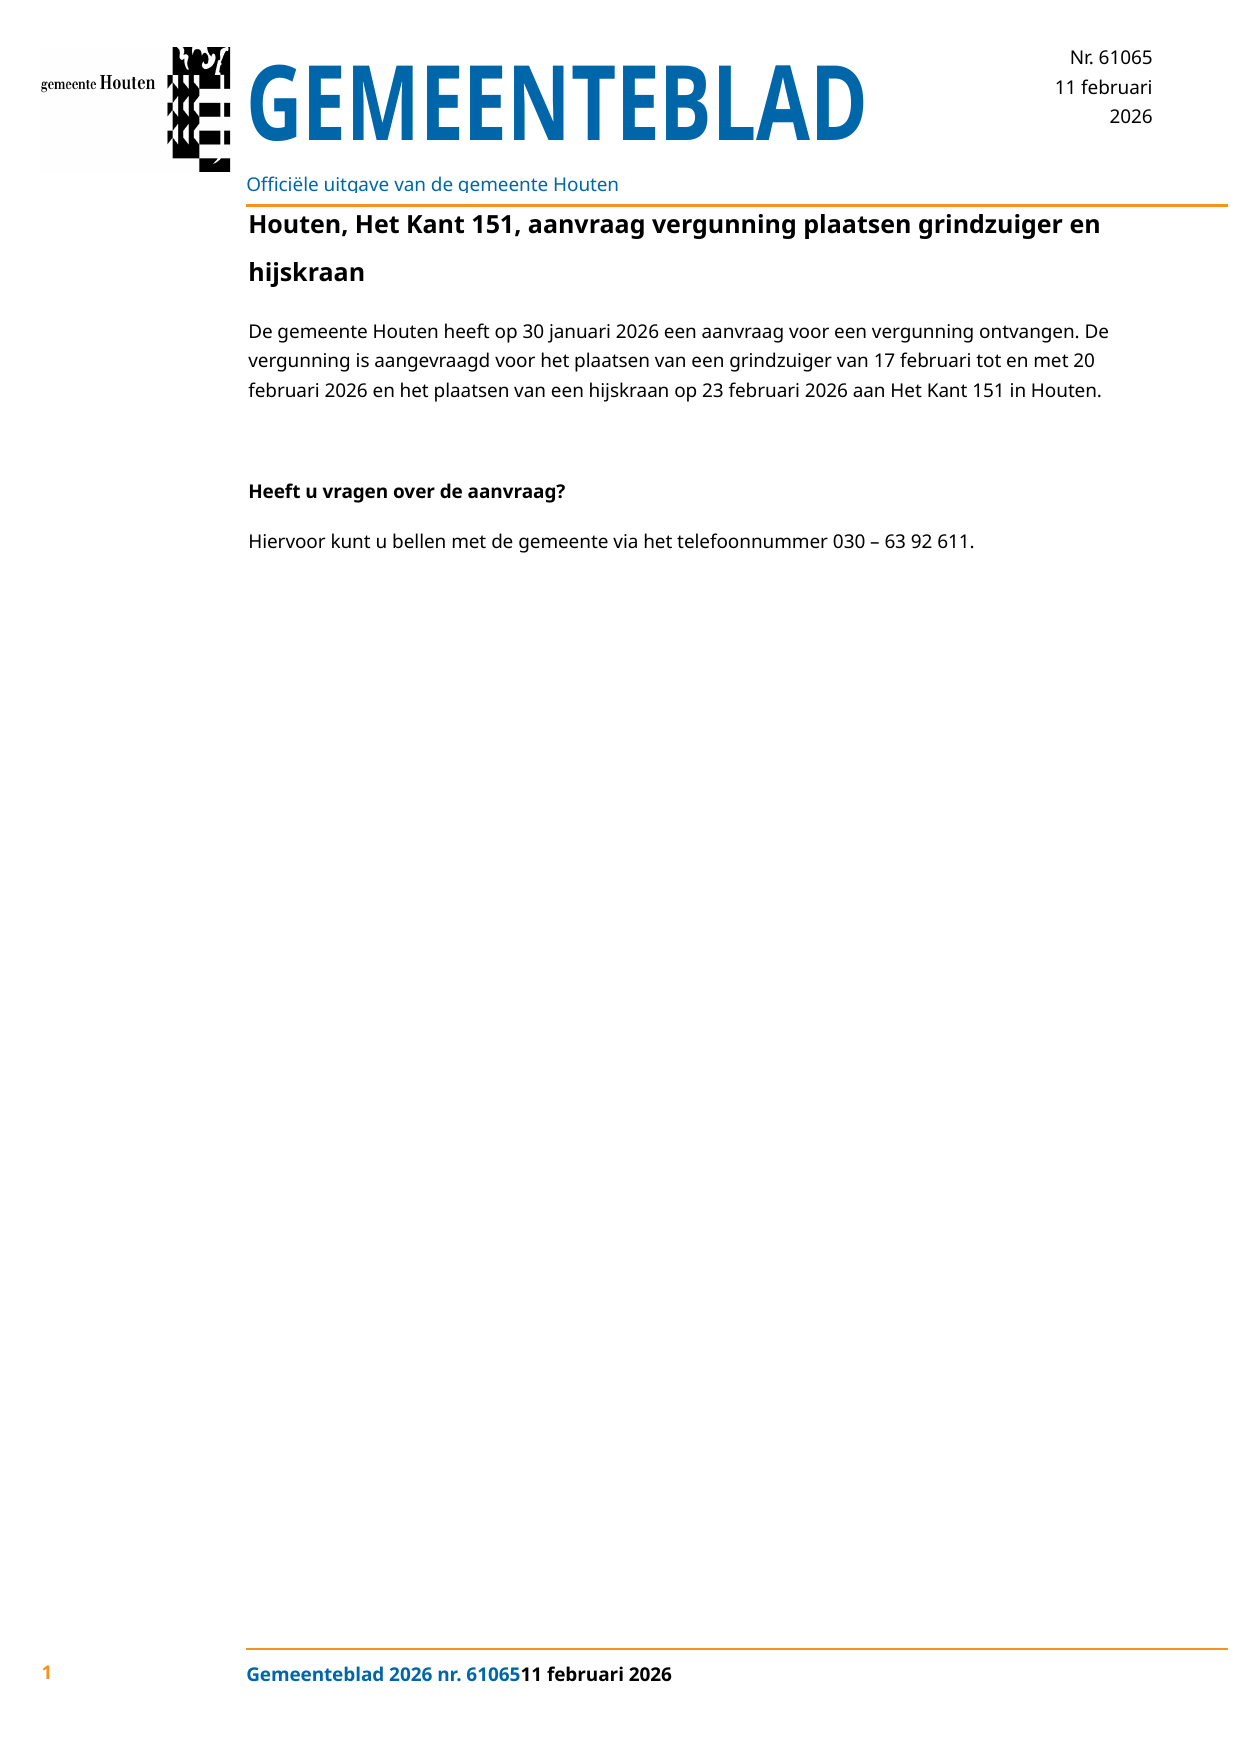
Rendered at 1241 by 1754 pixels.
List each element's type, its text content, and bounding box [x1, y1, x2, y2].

text Hiervoor kunt u bellen met de gemeente via het telefoonnummer 030 – 63 92 611. [248, 528, 1152, 554]
text Heeft u vragen over de aanvraag? [248, 478, 1152, 504]
text De gemeente Houten heeft op 30 januari 2026 een aanvraag voor een vergunning ontvangen. De vergunning is aangevraagd voor het plaatsen van een grindzuiger van 17 februari tot en met 20 februari 2026 en het plaatsen van een hijskraan op 23 februari 2026 aan Het Kant 151 in Houten. [248, 318, 1152, 403]
text Houten, Het Kant 151, aanvraag vergunning plaatsen grindzuiger en hijskraan [248, 207, 1152, 288]
picture [41, 47, 231, 172]
